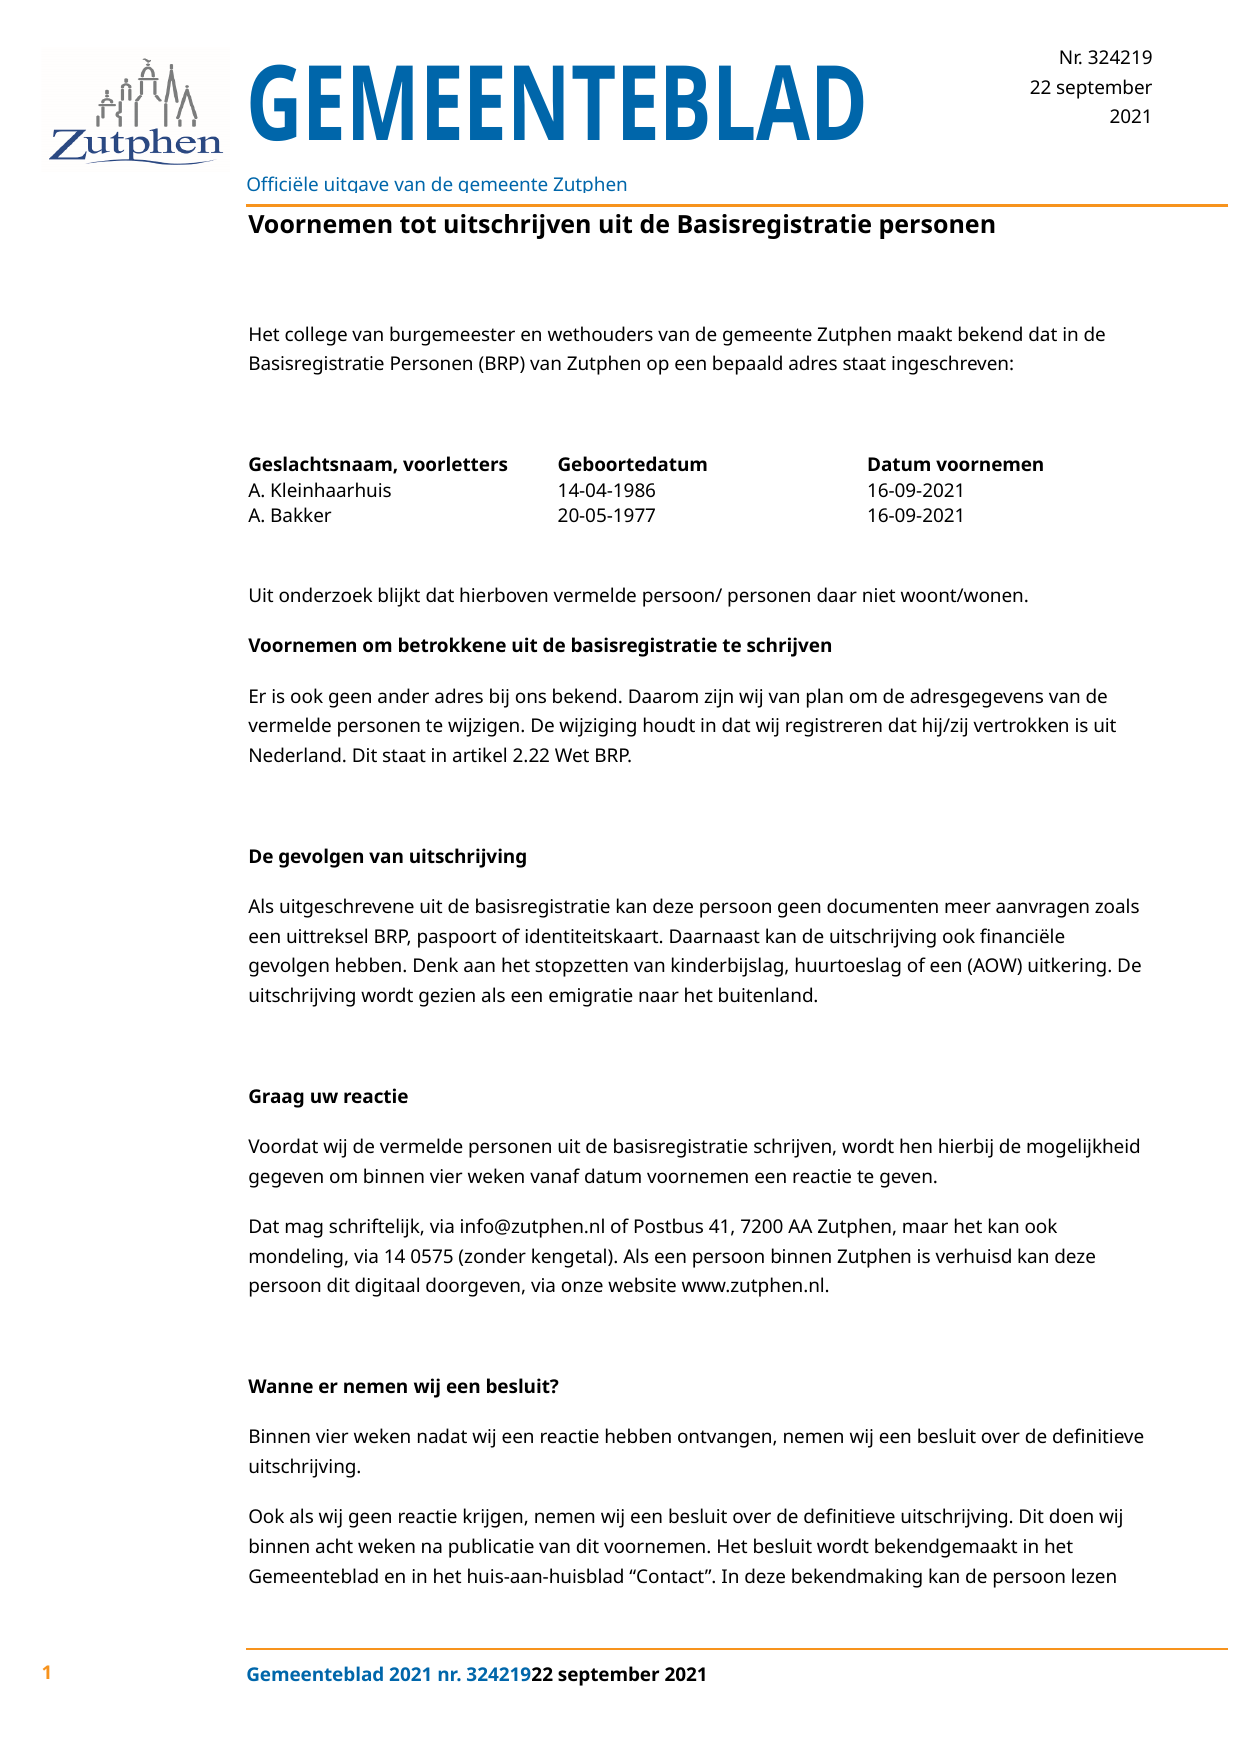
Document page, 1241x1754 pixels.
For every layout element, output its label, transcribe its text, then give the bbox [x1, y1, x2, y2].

text Uit onderzoek blijkt dat hierboven vermelde persoon/ personen daar niet woont/wonen. [248, 582, 1152, 608]
text Voordat wij de vermelde personen uit de basisregistratie schrijven, wordt hen hierbij de mogelijkheid gegeven om binnen vier weken vanaf datum voornemen een reactie te geven. [248, 1133, 1152, 1189]
text Voornemen tot uitschrijven uit de Basisregistratie personen [248, 207, 1152, 241]
table_cell A. Bakker [248, 503, 557, 528]
text De gevolgen van uitschrijving [248, 843, 1152, 869]
text Als uitgeschrevene uit de basisregistratie kan deze persoon geen documenten meer aanvragen zoals een uittreksel BRP, paspoort of identiteitskaart. Daarnaast kan de uitschrijving ook financiële gevolgen hebben. Denk aan het stopzetten van kinderbijslag, huurtoeslag of een (AOW) uitkering. De uitschrijving wordt gezien als een emigratie naar het buitenland. [248, 893, 1152, 1008]
text Het college van burgemeester en wethouders van de gemeente Zutphen maakt bekend dat in de Basisregistratie Personen (BRP) van Zutphen op een bepaald adres staat ingeschreven: [248, 321, 1152, 376]
text Er is ook geen ander adres bij ons bekend. Daarom zijn wij van plan om de adresgegevens van de vermelde personen te wijzigen. De wijziging houdt in dat wij registreren dat hij/zij vertrokken is uit Nederland. Dit staat in artikel 2.22 Wet BRP. [248, 683, 1152, 768]
text Voornemen om betrokkene uit de basisregistratie te schrijven [248, 632, 1152, 658]
table_cell 14-04-1986 [558, 477, 867, 503]
table_header Geboortedatum [558, 451, 867, 477]
table_cell A. Kleinhaarhuis [248, 477, 557, 503]
text Wanne er nemen wij een besluit? [248, 1373, 1152, 1399]
text Dat mag schriftelijk, via info@zutphen.nl of Postbus 41, 7200 AA Zutphen, maar het kan ook mondeling, via 14 0575 (zonder kengetal). Als een persoon binnen Zutphen is verhuisd kan deze persoon dit digitaal doorgeven, via onze website www.zutphen.nl. [248, 1213, 1152, 1298]
text Graag uw reactie [248, 1083, 1152, 1109]
table_header Datum voornemen [867, 451, 1152, 477]
text Binnen vier weken nadat wij een reactie hebben ontvangen, nemen wij een besluit over de definitieve uitschrijving. [248, 1424, 1152, 1479]
table_cell 16-09-2021 [867, 503, 1152, 528]
text Ook als wij geen reactie krijgen, nemen wij een besluit over de definitieve uitschrijving. Dit doen wij binnen acht weken na publicatie van dit voornemen. Het besluit wordt bekendgemaakt in het Gemeenteblad en in het huis-aan-huisblad “Contact”. In deze bekendmaking kan de persoon lezen [248, 1504, 1152, 1589]
table_cell 16-09-2021 [867, 477, 1152, 503]
table_cell 20-05-1977 [558, 503, 867, 528]
picture [41, 47, 231, 172]
table_header Geslachtsnaam, voorletters [248, 451, 557, 477]
